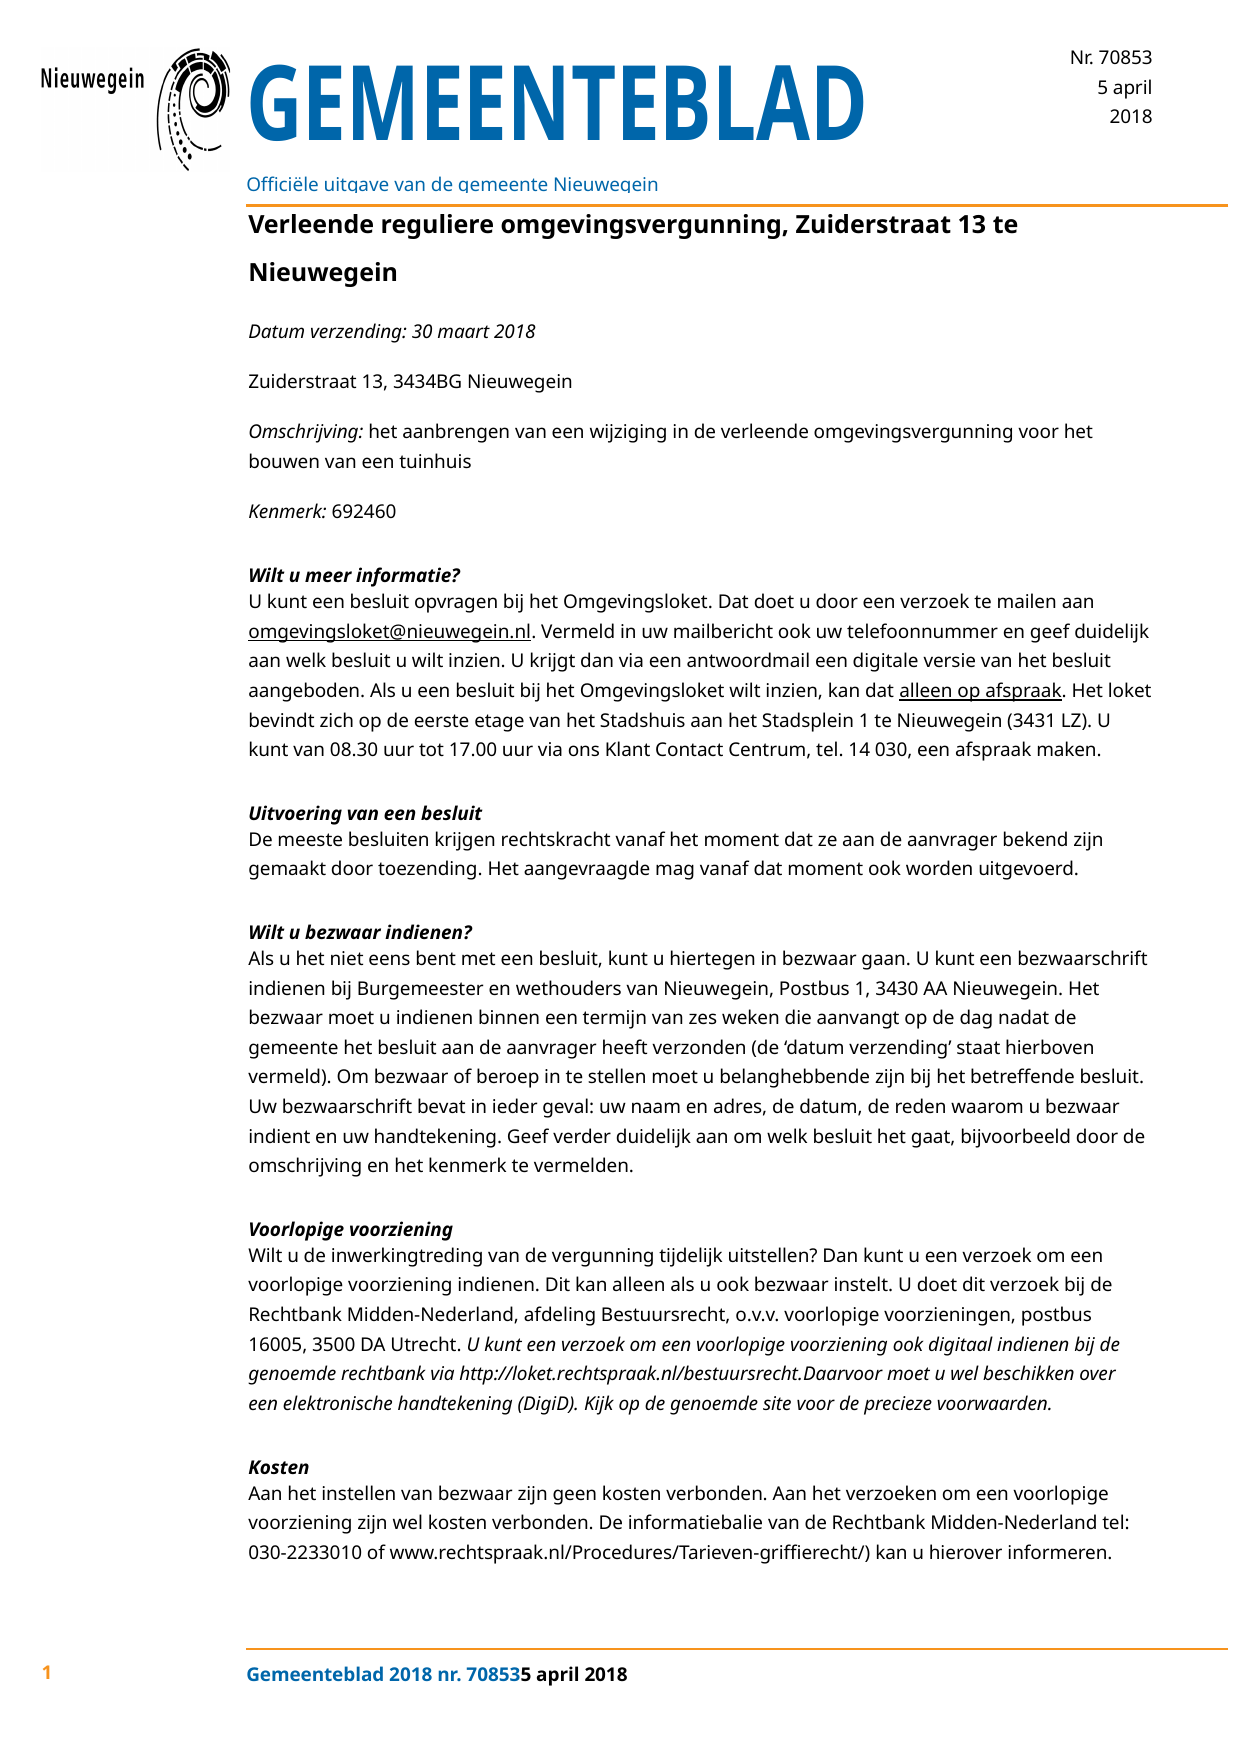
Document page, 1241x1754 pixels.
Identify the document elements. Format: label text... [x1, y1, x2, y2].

text Datum verzending: 30 maart 2018 [248, 318, 1152, 344]
text Aan het instellen van bezwaar zijn geen kosten verbonden. Aan het verzoeken om een voorlopige voorziening zijn wel kosten verbonden. De informatiebalie van de Rechtbank Midden-Nederland tel: 030-2233010 of www.rechtspraak.nl/Procedures/Tarieven-griffierecht/) kan u hierover informeren. [248, 1480, 1152, 1564]
text Voorlopige voorziening [248, 1216, 1152, 1242]
text Wilt u de inwerkingtreding van de vergunning tijdelijk uitstellen? Dan kunt u een verzoek om een voorlopige voorziening indienen. Dit kan alleen als u ook bezwaar instelt. U doet dit verzoek bij de Rechtbank Midden-Nederland, afdeling Bestuursrecht, o.v.v. voorlopige voorzieningen, postbus 16005, 3500 DA Utrecht. U kunt een verzoek om een voorlopige voorziening ook digitaal indienen bij de genoemde rechtbank via http://loket.rechtspraak.nl/bestuursrecht.Daarvoor moet u wel beschikken over een elektronische handtekening (DigiD). Kijk op de genoemde site voor de precieze voorwaarden. [248, 1242, 1152, 1416]
text Wilt u bezwaar indienen? [248, 919, 1152, 945]
text Zuiderstraat 13, 3434BG Nieuwegein [248, 368, 1152, 394]
text U kunt een besluit opvragen bij het Omgevingsloket. Dat doet u door een verzoek te mailen aan omgevingsloket@nieuwegein.nl. Vermeld in uw mailbericht ook uw telefoonnummer en geef duidelijk aan welk besluit u wilt inzien. U krijgt dan via een antwoordmail een digitale versie van het besluit aangeboden. Als u een besluit bij het Omgevingsloket wilt inzien, kan dat alleen op afspraak. Het loket bevindt zich op de eerste etage van het Stadshuis aan het Stadsplein 1 te Nieuwegein (3431 LZ). U kunt van 08.30 uur tot 17.00 uur via ons Klant Contact Centrum, tel. 14 030, een afspraak maken. [248, 588, 1152, 762]
text Wilt u meer informatie? [248, 563, 1152, 588]
text Kosten [248, 1454, 1152, 1480]
text Kenmerk: 692460 [248, 499, 1152, 524]
text Als u het niet eens bent met een besluit, kunt u hiertegen in bezwaar gaan. U kunt een bezwaarschrift indienen bij Burgemeester en wethouders van Nieuwegein, Postbus 1, 3430 AA Nieuwegein. Het bezwaar moet u indienen binnen een termijn van zes weken die aanvangt op de dag nadat de gemeente het besluit aan de aanvrager heeft verzonden (de ‘datum verzending’ staat hierboven vermeld). Om bezwaar of beroep in te stellen moet u belanghebbende zijn bij het betreffende besluit. Uw bezwaarschrift bevat in ieder geval: uw naam en adres, de datum, de reden waarom u bezwaar indient en uw handtekening. Geef verder duidelijk aan om welk besluit het gaat, bijvoorbeeld door de omschrijving en het kenmerk te vermelden. [248, 945, 1152, 1178]
text Omschrijving: het aanbrengen van een wijziging in de verleende omgevingsvergunning voor het bouwen van een tuinhuis [248, 419, 1152, 474]
text Verleende reguliere omgevingsvergunning, Zuiderstraat 13 te Nieuwegein [248, 207, 1152, 288]
picture [41, 47, 231, 172]
text Uitvoering van een besluit [248, 800, 1152, 826]
text De meeste besluiten krijgen rechtskracht vanaf het moment dat ze aan de aanvrager bekend zijn gemaakt door toezending. Het aangevraagde mag vanaf dat moment ook worden uitgevoerd. [248, 826, 1152, 881]
